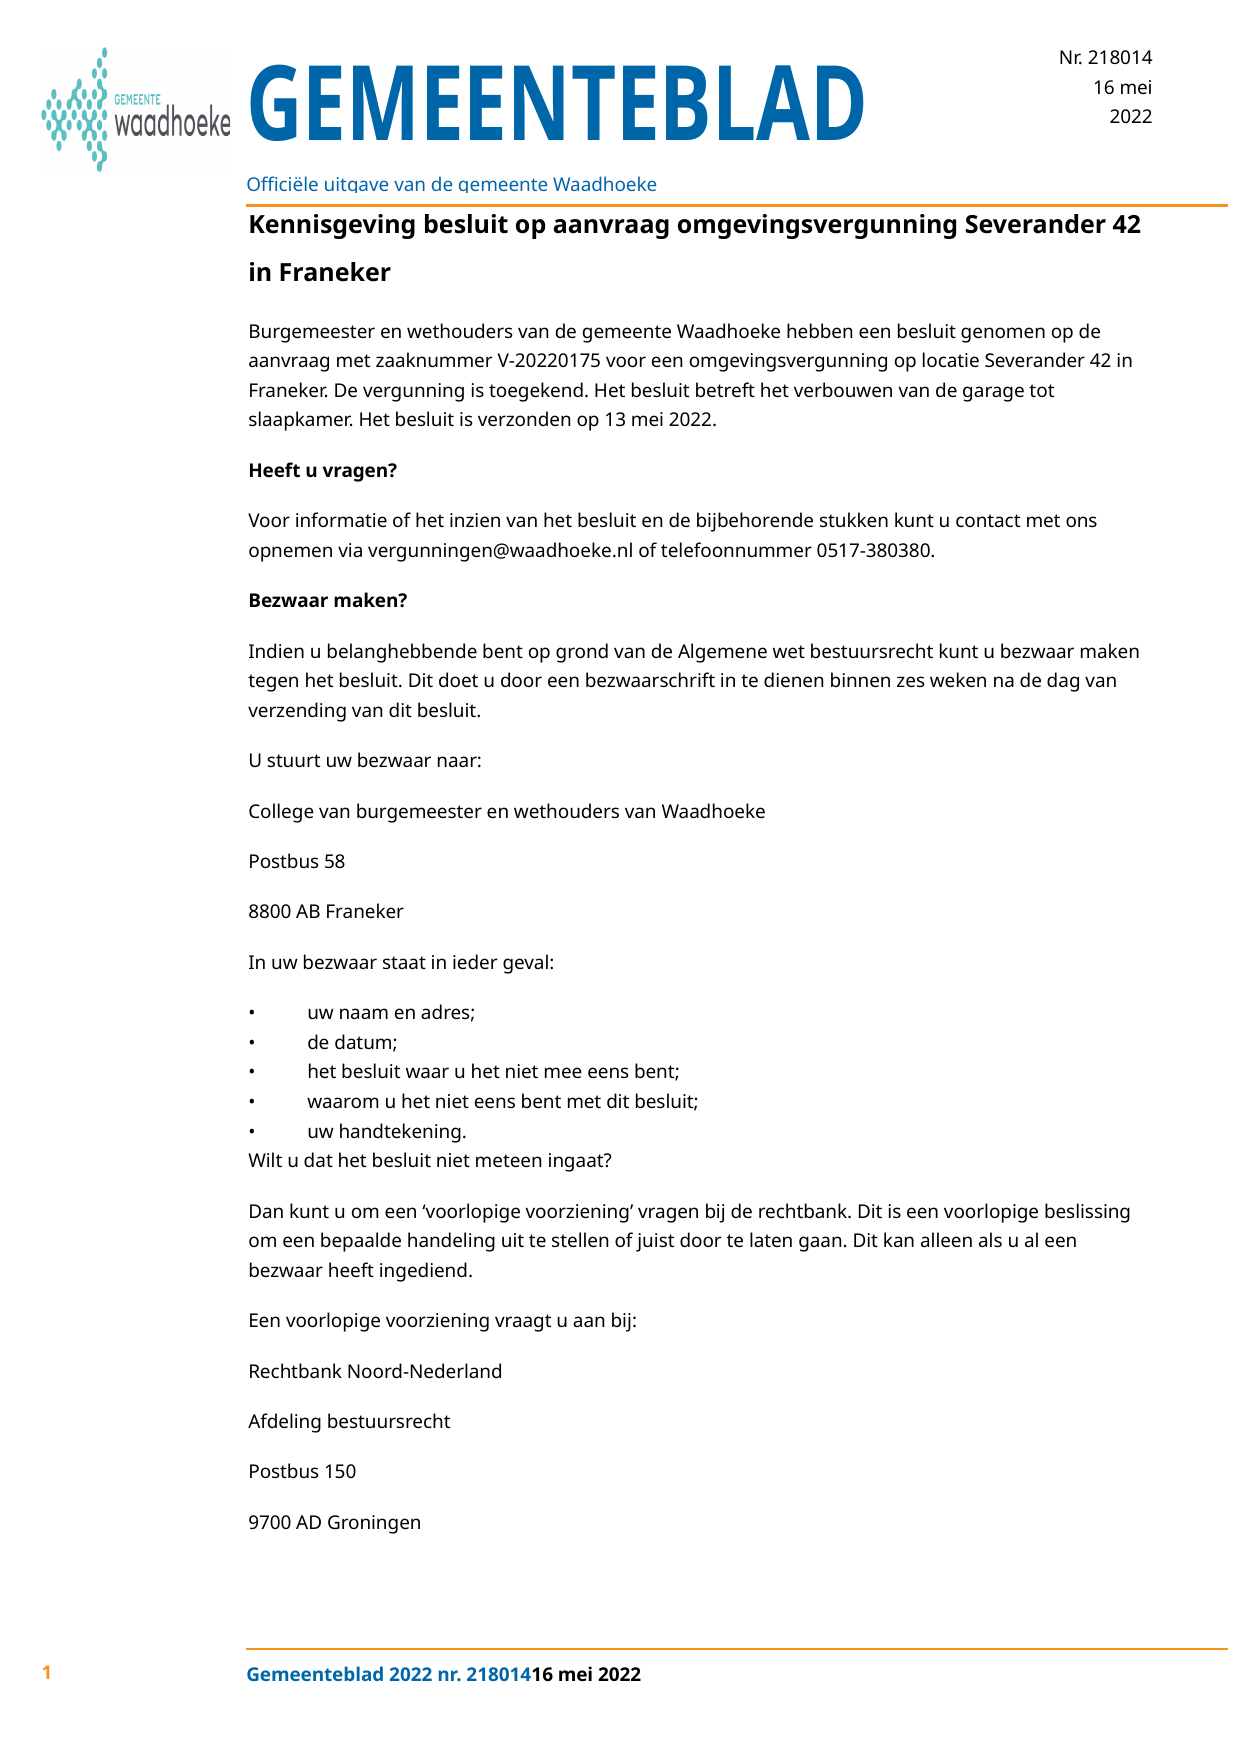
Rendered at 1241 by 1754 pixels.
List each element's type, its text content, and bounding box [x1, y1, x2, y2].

text In uw bezwaar staat in ieder geval: [248, 949, 1152, 975]
text Voor informatie of het inzien van het besluit en de bijbehorende stukken kunt u contact met ons opnemen via vergunningen@waadhoeke.nl of telefoonnummer 0517-380380. [248, 507, 1152, 563]
text Postbus 58 [248, 848, 1152, 874]
text Een voorlopige voorziening vraagt u aan bij: [248, 1307, 1152, 1333]
text Postbus 150 [248, 1459, 1152, 1484]
picture [41, 47, 231, 172]
text Kennisgeving besluit op aanvraag omgevingsvergunning Severander 42 in Franeker [248, 207, 1152, 288]
text College van burgemeester en wethouders van Waadhoeke [248, 798, 1152, 824]
list uw handtekening. [248, 1118, 1152, 1144]
list het besluit waar u het niet mee eens bent; [248, 1059, 1152, 1084]
text Wilt u dat het besluit niet meteen ingaat? [248, 1147, 1152, 1173]
text Rechtbank Noord-Nederland [248, 1358, 1152, 1384]
text Dan kunt u om een ‘voorlopige voorziening’ vragen bij de rechtbank. Dit is een voorlopige beslissing om een bepaalde handeling uit te stellen of juist door te laten gaan. Dit kan alleen als u al een bezwaar heeft ingediend. [248, 1198, 1152, 1283]
text 8800 AB Franeker [248, 899, 1152, 924]
text 9700 AD Groningen [248, 1509, 1152, 1535]
text U stuurt uw bezwaar naar: [248, 747, 1152, 773]
list uw naam en adres; [248, 999, 1152, 1025]
text Heeft u vragen? [248, 457, 1152, 483]
text Afdeling bestuursrecht [248, 1408, 1152, 1434]
text Indien u belanghebbende bent op grond van de Algemene wet bestuursrecht kunt u bezwaar maken tegen het besluit. Dit doet u door een bezwaarschrift in te dienen binnen zes weken na de dag van verzending van dit besluit. [248, 638, 1152, 723]
text Bezwaar maken? [248, 587, 1152, 613]
text Burgemeester en wethouders van de gemeente Waadhoeke hebben een besluit genomen op de aanvraag met zaaknummer V-20220175 voor een omgevingsvergunning op locatie Severander 42 in Franeker. De vergunning is toegekend. Het besluit betreft het verbouwen van de garage tot slaapkamer. Het besluit is verzonden op 13 mei 2022. [248, 318, 1152, 432]
list waarom u het niet eens bent met dit besluit; [248, 1088, 1152, 1114]
list de datum; [248, 1029, 1152, 1055]
